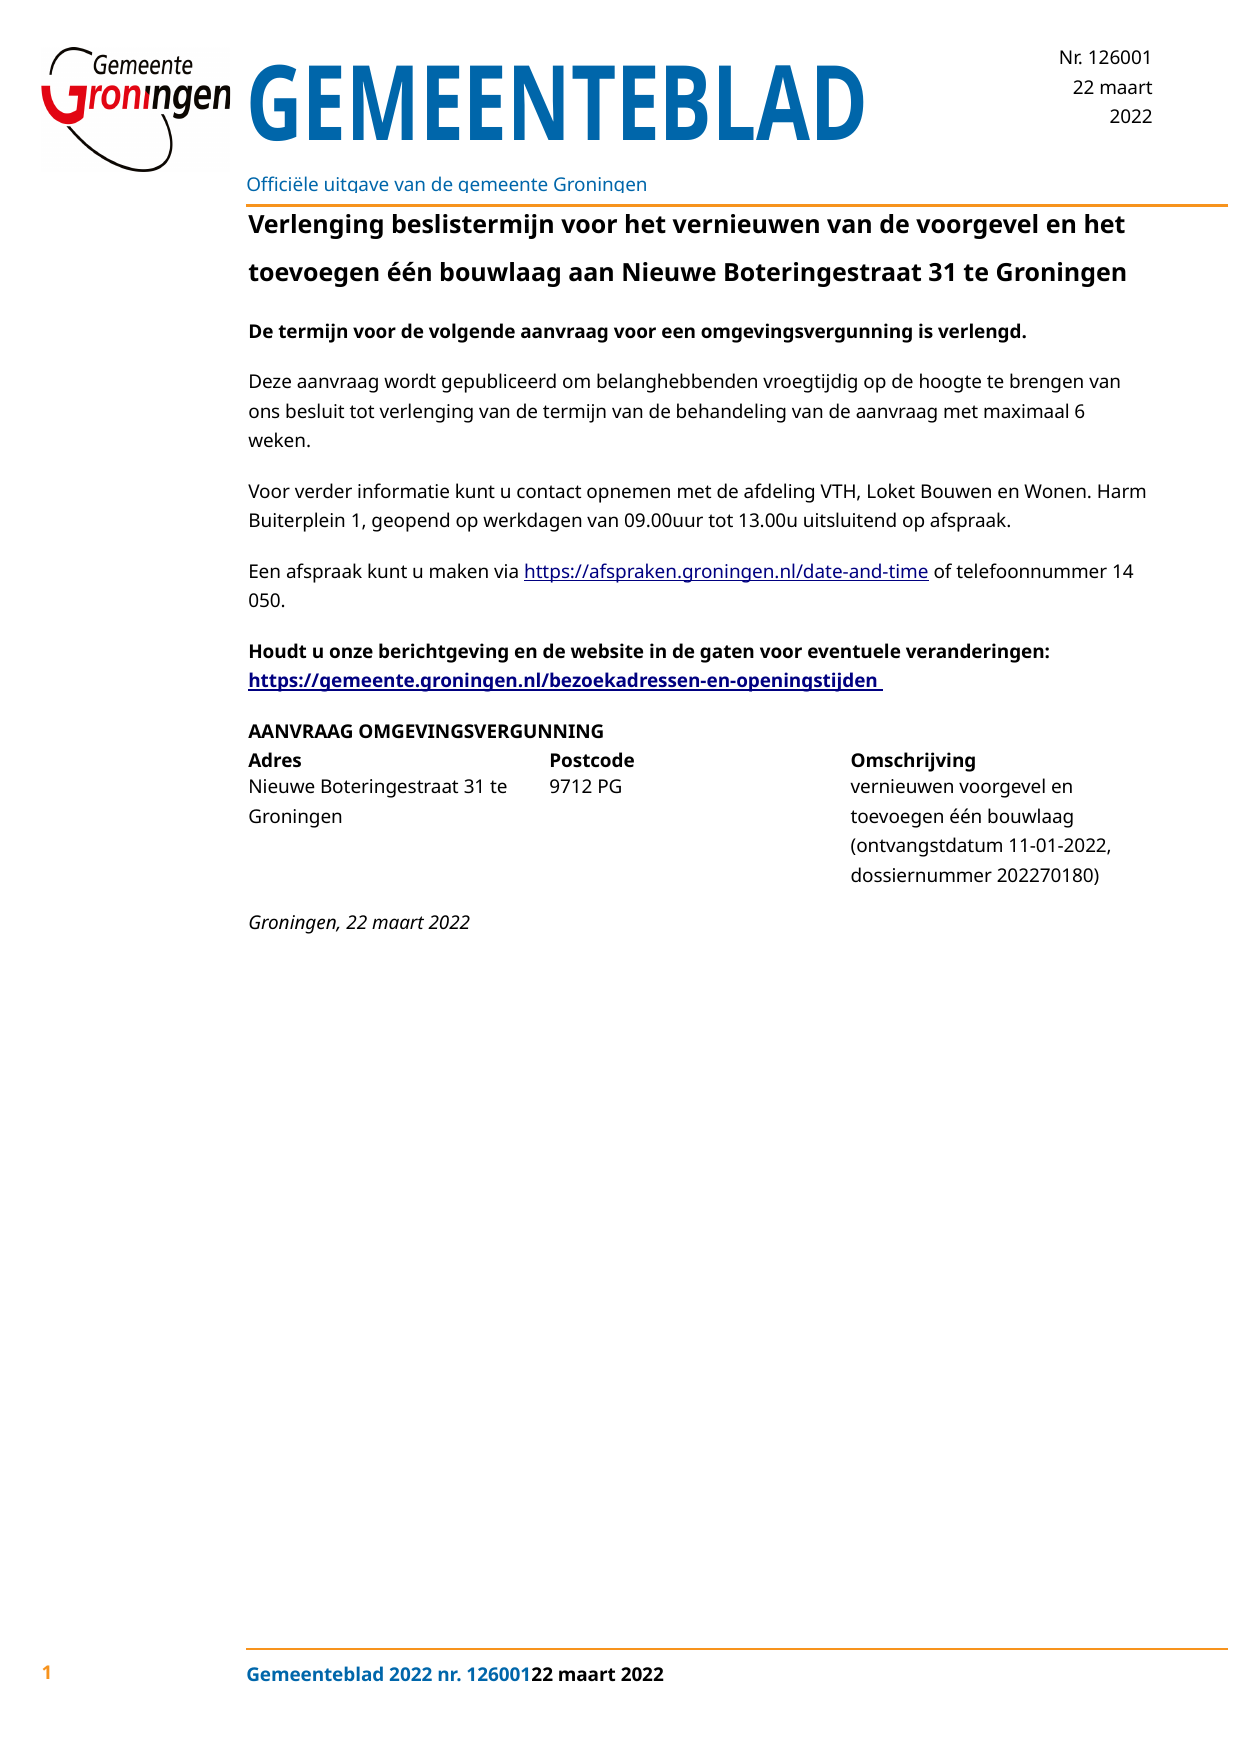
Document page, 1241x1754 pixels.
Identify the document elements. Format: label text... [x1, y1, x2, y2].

table_header Adres [248, 748, 549, 773]
text Een afspraak kunt u maken via https://afspraken.groningen.nl/date-and-time of telefoonnummer 14 050. [248, 558, 1152, 613]
table_header Omschrijving [850, 748, 1152, 773]
table_cell Nieuwe Boteringestraat 31 te Groningen [248, 773, 549, 888]
text Voor verder informatie kunt u contact opnemen met de afdeling VTH, Loket Bouwen en Wonen. Harm Buiterplein 1, geopend op werkdagen van 09.00uur tot 13.00u uitsluitend op afspraak. [248, 478, 1152, 533]
table_cell 9712 PG [549, 773, 850, 888]
table_header Postcode [549, 748, 850, 773]
table_cell vernieuwen voorgevel en toevoegen één bouwlaag (ontvangstdatum 11-01-2022, dossiernummer 202270180) [850, 773, 1152, 888]
text Houdt u onze berichtgeving en de website in de gaten voor eventuele veranderingen: https://gemeente.groningen.nl/bezoekadressen-en-openingstijden [248, 638, 1152, 693]
text Groningen, 22 maart 2022 [248, 909, 1152, 935]
text AANVRAAG OMGEVINGSVERGUNNING [248, 718, 1152, 744]
text Verlenging beslistermijn voor het vernieuwen van de voorgevel en het toevoegen één bouwlaag aan Nieuwe Boteringestraat 31 te Groningen [248, 207, 1152, 288]
text Deze aanvraag wordt gepubliceerd om belanghebbenden vroegtijdig op de hoogte te brengen van ons besluit tot verlenging van de termijn van de behandeling van de aanvraag met maximaal 6 weken. [248, 368, 1152, 453]
picture [41, 47, 231, 172]
text De termijn voor de volgende aanvraag voor een omgevingsvergunning is verlengd. [248, 318, 1152, 344]
